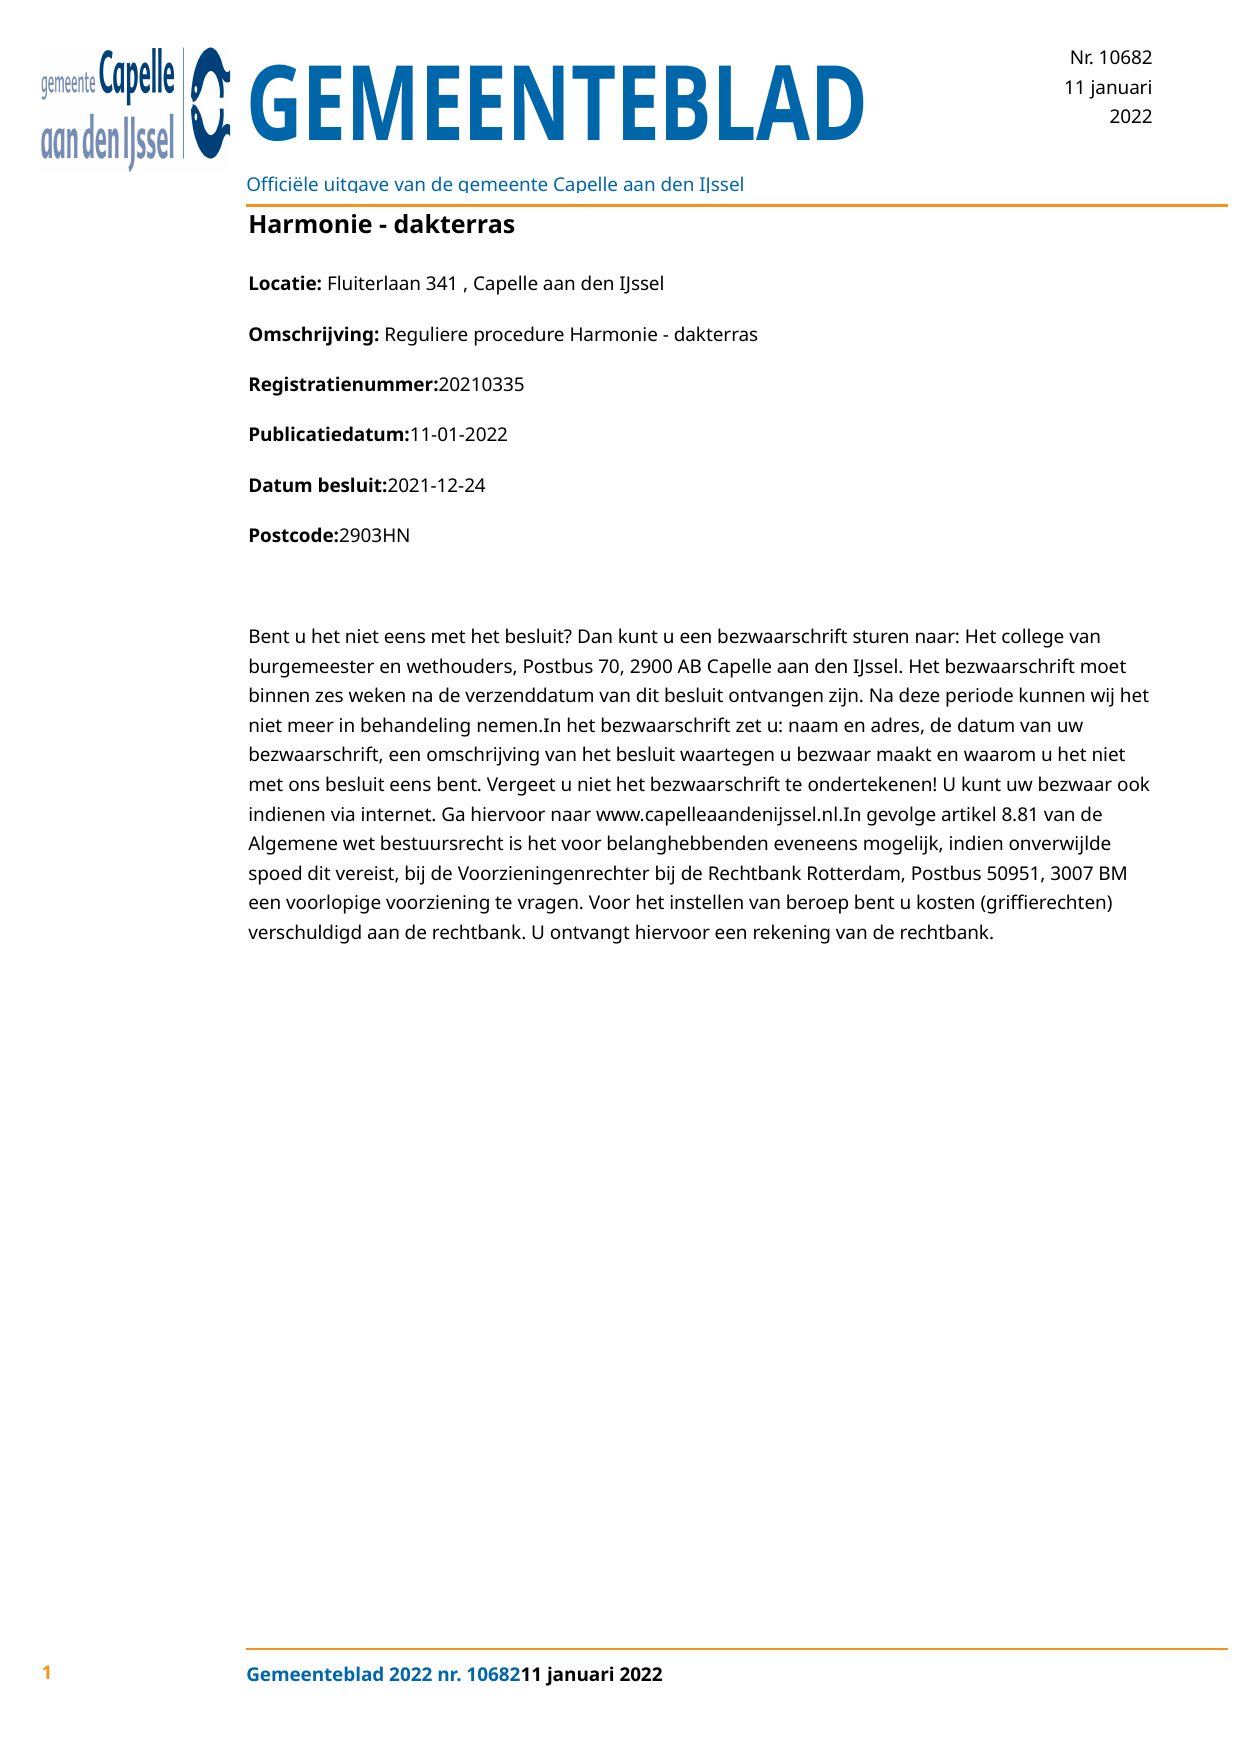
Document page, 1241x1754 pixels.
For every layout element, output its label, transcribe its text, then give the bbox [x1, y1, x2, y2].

text Omschrijving: Reguliere procedure Harmonie - dakterras [248, 321, 1152, 346]
text Registratienummer:20210335 [248, 371, 1152, 397]
picture [41, 47, 231, 172]
text Publicatiedatum:11-01-2022 [248, 422, 1152, 447]
text Postcode:2903HN [248, 522, 1152, 548]
text Locatie: Fluiterlaan 341 , Capelle aan den IJssel [248, 270, 1152, 296]
text Bent u het niet eens met het besluit? Dan kunt u een bezwaarschrift sturen naar: Het college van burgemeester en wethouders, Postbus 70, 2900 AB Capelle aan den IJssel. Het bezwaarschrift moet binnen zes weken na de verzenddatum van dit besluit ontvangen zijn. Na deze periode kunnen wij het niet meer in behandeling nemen.In het bezwaarschrift zet u: naam en adres, de datum van uw bezwaarschrift, een omschrijving van het besluit waartegen u bezwaar maakt en waarom u het niet met ons besluit eens bent. Vergeet u niet het bezwaarschrift te ondertekenen! U kunt uw bezwaar ook indienen via internet. Ga hiervoor naar www.capelleaandenijssel.nl.In gevolge artikel 8.81 van de Algemene wet bestuursrecht is het voor belanghebbenden eveneens mogelijk, indien onverwijlde spoed dit vereist, bij de Voorzieningenrechter bij de Rechtbank Rotterdam, Postbus 50951, 3007 BM een voorlopige voorziening te vragen. Voor het instellen van beroep bent u kosten (griffierechten) verschuldigd aan de rechtbank. U ontvangt hiervoor een rekening van de rechtbank. [248, 623, 1152, 945]
text Harmonie - dakterras [248, 207, 1152, 241]
text Datum besluit:2021-12-24 [248, 472, 1152, 498]
